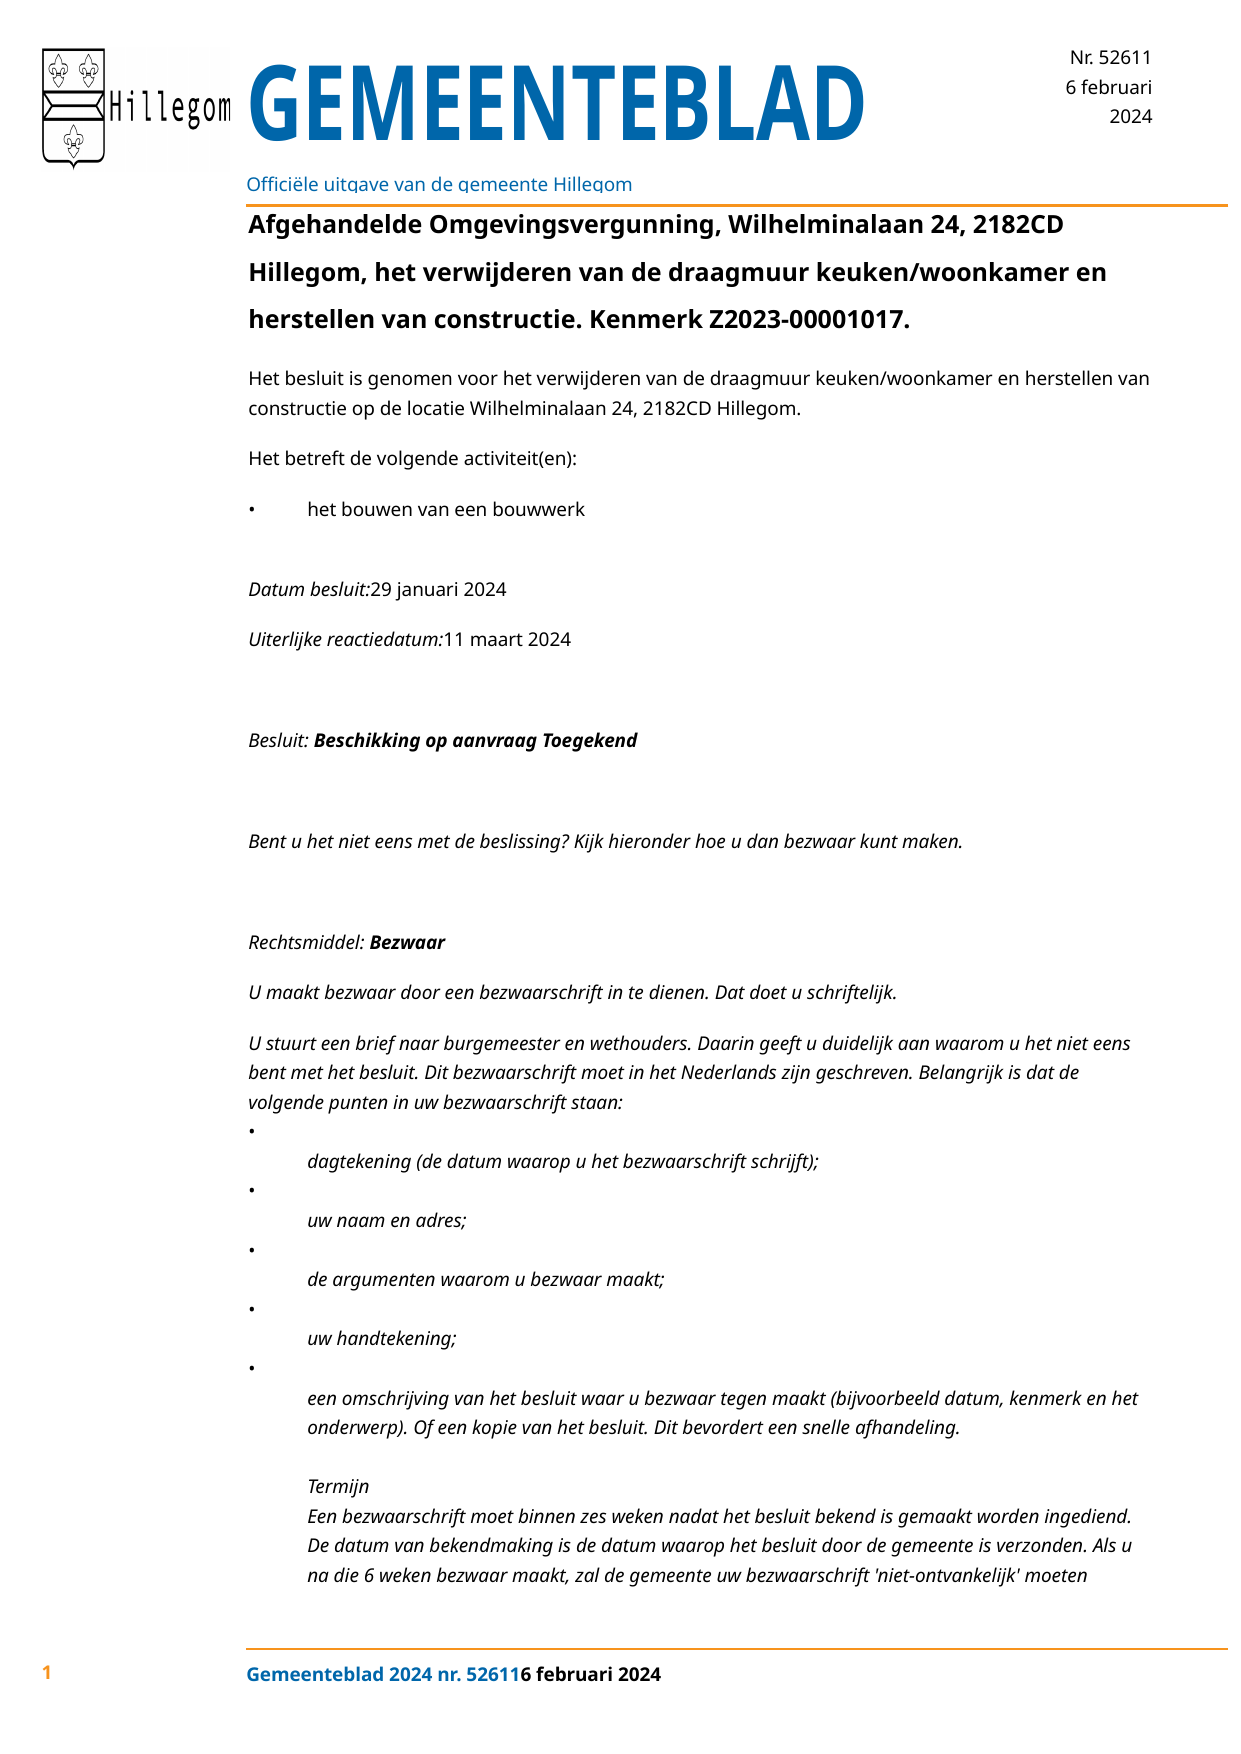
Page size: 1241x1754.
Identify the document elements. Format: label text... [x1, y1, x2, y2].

list een omschrijving van het besluit waar u bezwaar tegen maakt (bijvoorbeeld datum, kenmerk en het onderwerp). Of een kopie van het besluit. Dit bevordert een snelle afhandeling. [248, 1385, 1152, 1440]
text Uiterlijke reactiedatum:11 maart 2024 [248, 626, 1152, 652]
text U stuurt een brief naar burgemeester en wethouders. Daarin geeft u duidelijk aan waarom u het niet eens bent met het besluit. Dit bezwaarschrift moet in het Nederlands zijn geschreven. Belangrijk is dat de volgende punten in uw bezwaarschrift staan: [248, 1030, 1152, 1114]
text U maakt bezwaar door een bezwaarschrift in te dienen. Dat doet u schriftelijk. [248, 979, 1152, 1005]
text Besluit: Beschikking op aanvraag Toegekend [248, 727, 1152, 753]
text Het betreft de volgende activiteit(en): [248, 446, 1152, 471]
picture [41, 47, 231, 172]
list het bouwen van een bouwwerk [248, 496, 1152, 522]
list de argumenten waarom u bezwaar maakt; [248, 1266, 1152, 1292]
list uw handtekening; [248, 1326, 1152, 1351]
list uw naam en adres; [248, 1207, 1152, 1233]
list Een bezwaarschrift moet binnen zes weken nadat het besluit bekend is gemaakt worden ingediend. De datum van bekendmaking is de datum waarop het besluit door de gemeente is verzonden. Als u na die 6 weken bezwaar maakt, zal de gemeente uw bezwaarschrift 'niet-ontvankelijk' moeten [248, 1503, 1152, 1588]
text Bent u het niet eens met de beslissing? Kijk hieronder hoe u dan bezwaar kunt maken. [248, 828, 1152, 854]
list Termijn [248, 1473, 1152, 1499]
text Afgehandelde Omgevingsvergunning, Wilhelminalaan 24, 2182CD Hillegom, het verwijderen van de draagmuur keuken/woonkamer en herstellen van constructie. Kenmerk Z2023-00001017. [248, 207, 1152, 336]
text Datum besluit:29 januari 2024 [248, 576, 1152, 602]
text Rechtsmiddel: Bezwaar [248, 929, 1152, 954]
text Het besluit is genomen voor het verwijderen van de draagmuur keuken/woonkamer en herstellen van constructie op de locatie Wilhelminalaan 24, 2182CD Hillegom. [248, 366, 1152, 421]
list dagtekening (de datum waarop u het bezwaarschrift schrijft); [248, 1148, 1152, 1174]
